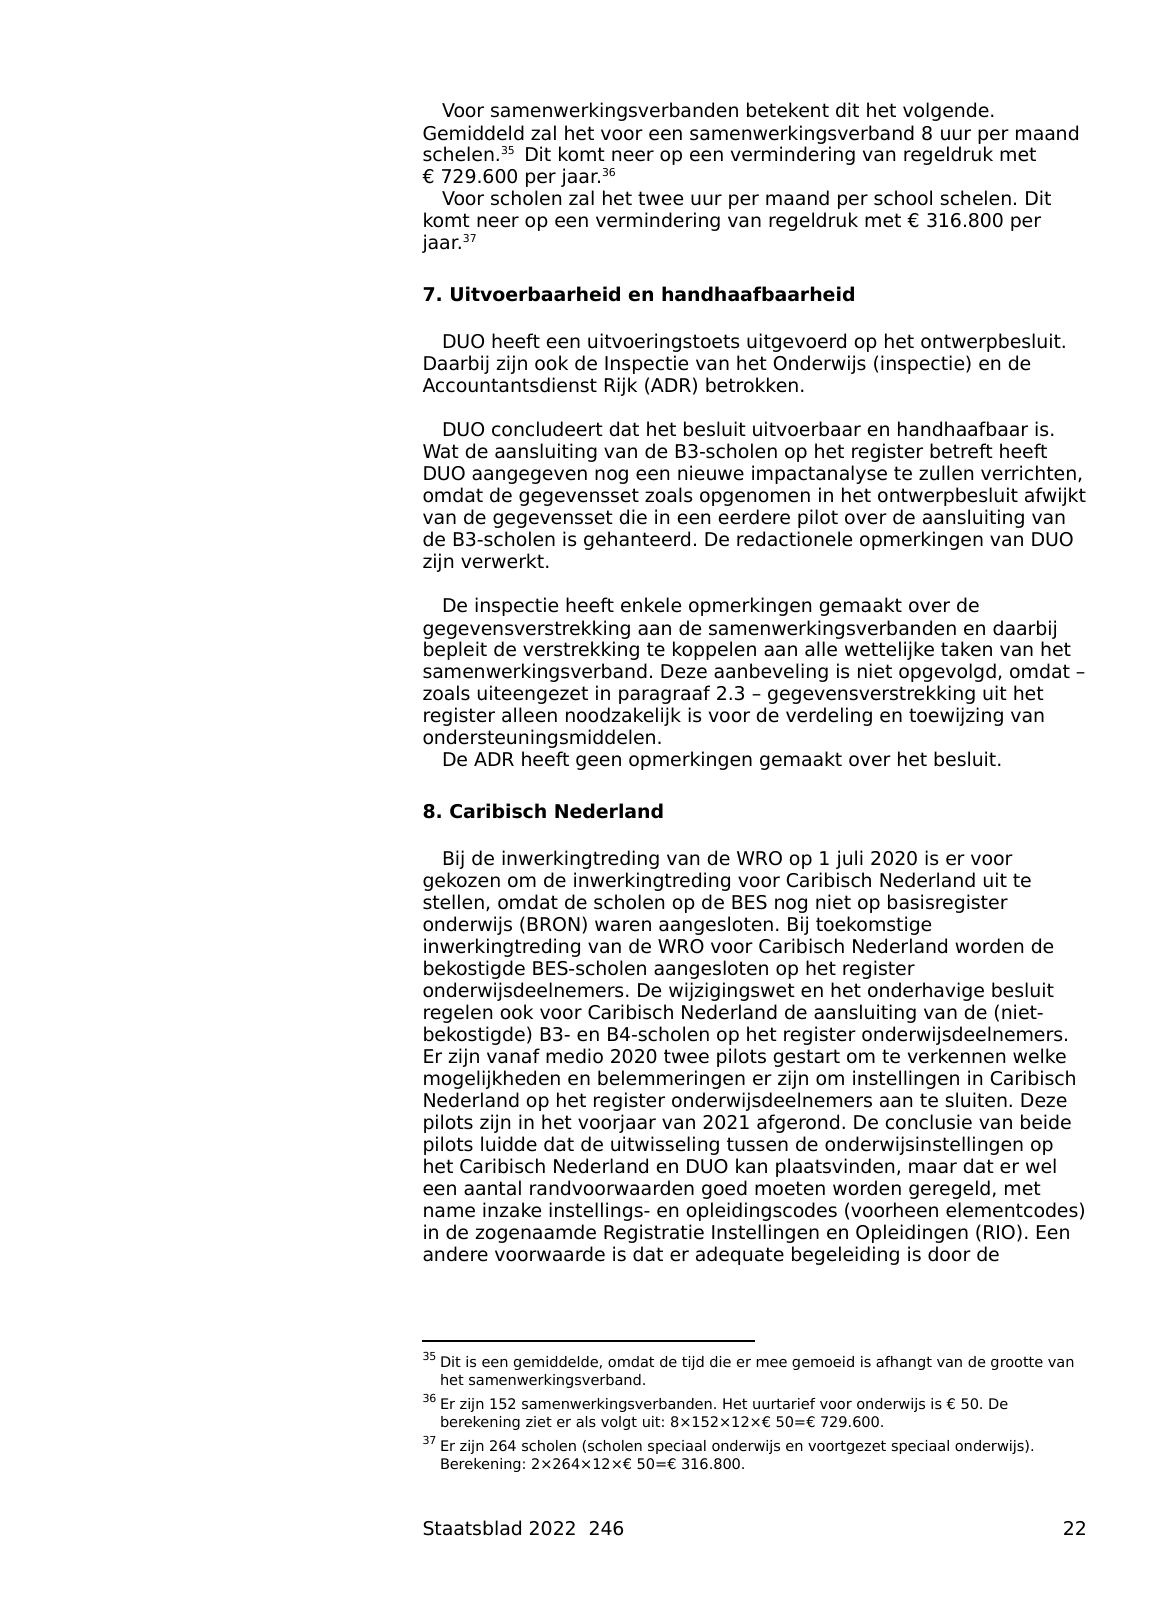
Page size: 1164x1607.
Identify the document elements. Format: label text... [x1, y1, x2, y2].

text Er zijn 264 scholen (scholen speciaal onderwijs en voortgezet speciaal onderwijs). Berekening: 2×264×12×€ 50=€ 316.800. [422, 1434, 1087, 1473]
subtitle 7. Uitvoerbaarheid en handhaafbaarheid [422, 284, 1087, 306]
text De inspectie heeft enkele opmerkingen gemaakt over de gegevensverstrekking aan de samenwerkingsverbanden en daarbij bepleit de verstrekking te koppelen aan alle wettelijke taken van het samenwerkingsverband. Deze aanbeveling is niet opgevolgd, omdat – zoals uiteengezet in paragraaf 2.3 – gegevensverstrekking uit het register alleen noodzakelijk is voor de verdeling en toewijzing van ondersteuningsmiddelen. [422, 595, 1087, 749]
text Er zijn 152 samenwerkingsverbanden. Het uurtarief voor onderwijs is € 50. De berekening ziet er als volgt uit: 8×152×12×€ 50=€ 729.600. [422, 1392, 1087, 1431]
text Voor samenwerkingsverbanden betekent dit het volgende. Gemiddeld zal het voor een samenwerkingsverband 8 uur per maand schelen. Dit komt neer op een vermindering van regeldruk met € 729.600 per jaar. [422, 100, 1087, 188]
text DUO heeft een uitvoeringstoets uitgevoerd op het ontwerpbesluit. Daarbij zijn ook de Inspectie van het Onderwijs (inspectie) en de Accountantsdienst Rijk (ADR) betrokken. [422, 331, 1087, 397]
text Bij de inwerkingtreding van de WRO op 1 juli 2020 is er voor gekozen om de inwerkingtreding voor Caribisch Nederland uit te stellen, omdat de scholen op de BES nog niet op basisregister onderwijs (BRON) waren aangesloten. Bij toekomstige inwerkingtreding van de WRO voor Caribisch Nederland worden de bekostigde BES-scholen aangesloten op het register onderwijsdeelnemers. De wijzigingswet en het onderhavige besluit regelen ook voor Caribisch Nederland de aansluiting van de (niet-bekostigde) B3- en B4-scholen op het register onderwijsdeelnemers. Er zijn vanaf medio 2020 twee pilots gestart om te verkennen welke mogelijkheden en belemmeringen er zijn om instellingen in Caribisch Nederland op het register onderwijsdeelnemers aan te sluiten. Deze pilots zijn in het voorjaar van 2021 afgerond. De conclusie van beide pilots luidde dat de uitwisseling tussen de onderwijsinstellingen op het Caribisch Nederland en DUO kan plaatsvinden, maar dat er wel een aantal randvoorwaarden goed moeten worden geregeld, met name inzake instellings- en opleidingscodes (voorheen elementcodes) in de zogenaamde Registratie Instellingen en Opleidingen (RIO). Een andere voorwaarde is dat er adequate begeleiding is door de [422, 848, 1087, 1266]
text DUO concludeert dat het besluit uitvoerbaar en handhaafbaar is. Wat de aansluiting van de B3-scholen op het register betreft heeft DUO aangegeven nog een nieuwe impactanalyse te zullen verrichten, omdat de gegevensset zoals opgenomen in het ontwerpbesluit afwijkt van de gegevensset die in een eerdere pilot over de aansluiting van de B3-scholen is gehanteerd. De redactionele opmerkingen van DUO zijn verwerkt. [422, 419, 1087, 573]
text Dit is een gemiddelde, omdat de tijd die er mee gemoeid is afhangt van de grootte van het samenwerkingsverband. [422, 1350, 1087, 1389]
text Voor scholen zal het twee uur per maand per school schelen. Dit komt neer op een vermindering van regeldruk met € 316.800 per jaar. [422, 188, 1087, 254]
subtitle 8. Caribisch Nederland [422, 801, 1087, 823]
text De ADR heeft geen opmerkingen gemaakt over het besluit. [422, 749, 1087, 771]
